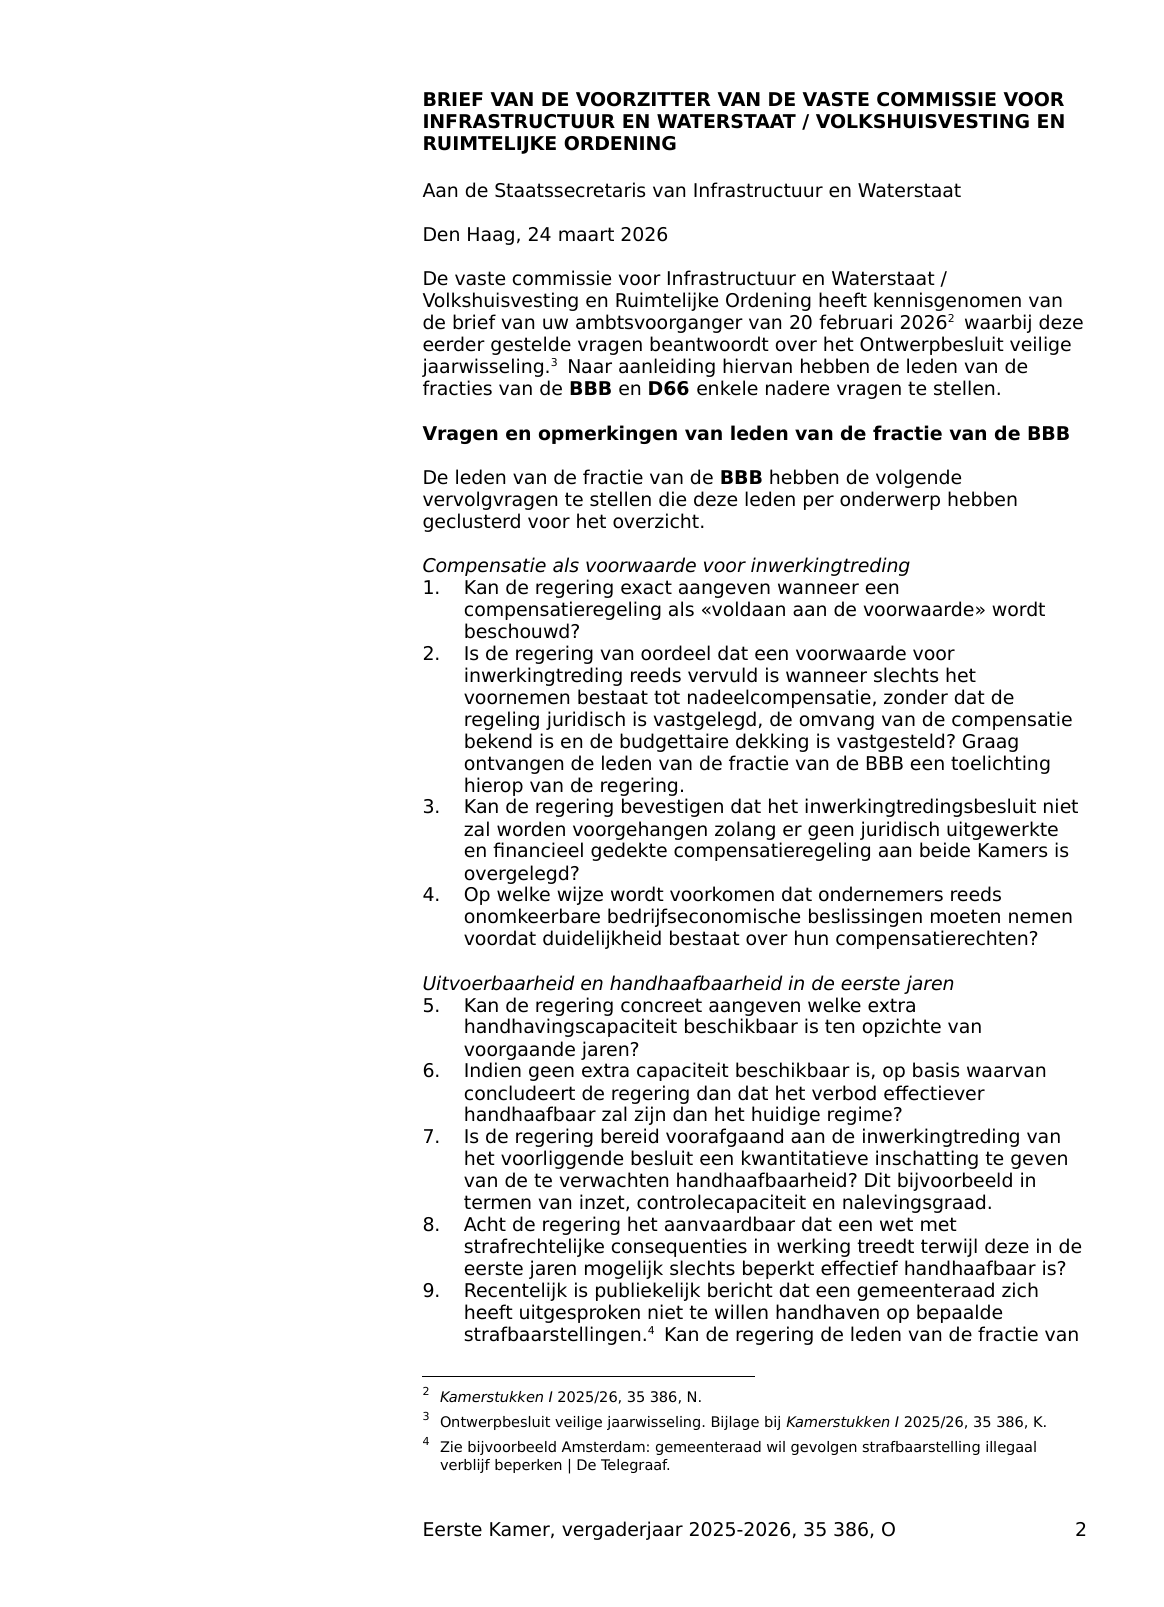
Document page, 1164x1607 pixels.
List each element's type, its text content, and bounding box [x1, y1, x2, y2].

text Ontwerpbesluit veilige jaarwisseling. Bijlage bij Kamerstukken I 2025/26, 35 386, K. [422, 1410, 1087, 1432]
text 3. Kan de regering bevestigen dat het inwerkingtredingsbesluit niet zal worden voorgehangen zolang er geen juridisch uitgewerkte en financieel gedekte compensatieregeling aan beide Kamers is overgelegd? [422, 796, 1087, 884]
subtitle Compensatie als voorwaarde voor inwerkingtreding [422, 555, 1087, 577]
text Kamerstukken I 2025/26, 35 386, N. [422, 1385, 1087, 1407]
text 8. Acht de regering het aanvaardbaar dat een wet met strafrechtelijke consequenties in werking treedt terwijl deze in de eerste jaren mogelijk slechts beperkt effectief handhaafbaar is? [422, 1214, 1087, 1280]
text 1. Kan de regering exact aangeven wanneer een compensatieregeling als «voldaan aan de voorwaarde» wordt beschouwd? [422, 577, 1087, 643]
text 6. Indien geen extra capaciteit beschikbaar is, op basis waarvan concludeert de regering dan dat het verbod effectiever handhaafbaar zal zijn dan het huidige regime? [422, 1060, 1087, 1126]
text 5. Kan de regering concreet aangeven welke extra handhavingscapaciteit beschikbaar is ten opzichte van voorgaande jaren? [422, 994, 1087, 1060]
text Zie bijvoorbeeld Amsterdam: gemeenteraad wil gevolgen strafbaarstelling illegaal verblijf beperken | De Telegraaf. [422, 1435, 1087, 1474]
text 7. Is de regering bereid voorafgaand aan de inwerkingtreding van het voorliggende besluit een kwantitatieve inschatting te geven van de te verwachten handhaafbaarheid? Dit bijvoorbeeld in termen van inzet, controlecapaciteit en nalevingsgraad. [422, 1126, 1087, 1214]
text 4. Op welke wijze wordt voorkomen dat ondernemers reeds onomkeerbare bedrijfseconomische beslissingen moeten nemen voordat duidelijkheid bestaat over hun compensatierechten? [422, 884, 1087, 950]
text 9. Recentelijk is publiekelijk bericht dat een gemeenteraad zich heeft uitgesproken niet te willen handhaven op bepaalde strafbaarstellingen. Kan de regering de leden van de fractie van [422, 1280, 1087, 1346]
subtitle Vragen en opmerkingen van leden van de fractie van de BBB [422, 422, 1087, 444]
text 2. Is de regering van oordeel dat een voorwaarde voor inwerkingtreding reeds vervuld is wanneer slechts het voornemen bestaat tot nadeelcompensatie, zonder dat de regeling juridisch is vastgelegd, de omvang van de compensatie bekend is en de budgettaire dekking is vastgesteld? Graag ontvangen de leden van de fractie van de BBB een toelichting hierop van de regering. [422, 643, 1087, 796]
text De leden van de fractie van de BBB hebben de volgende vervolgvragen te stellen die deze leden per onderwerp hebben geclusterd voor het overzicht. [422, 467, 1087, 532]
subtitle Uitvoerbaarheid en handhaafbaarheid in de eerste jaren [422, 972, 1087, 994]
text De vaste commissie voor Infrastructuur en Waterstaat / Volkshuisvesting en Ruimtelijke Ordening heeft kennisgenomen van de brief van uw ambtsvoorganger van 20 februari 2026 waarbij deze eerder gestelde vragen beantwoordt over het Ontwerpbesluit veilige jaarwisseling. Naar aanleiding hiervan hebben de leden van de fracties van de BBB en D66 enkele nadere vragen te stellen. [422, 268, 1087, 400]
subtitle BRIEF VAN DE VOORZITTER VAN DE VASTE COMMISSIE VOOR INFRASTRUCTUUR EN WATERSTAAT / VOLKSHUISVESTING EN RUIMTELIJKE ORDENING [422, 89, 1087, 155]
text Den Haag, 24 maart 2026 [422, 224, 1087, 246]
text Aan de Staatssecretaris van Infrastructuur en Waterstaat [422, 180, 1087, 202]
